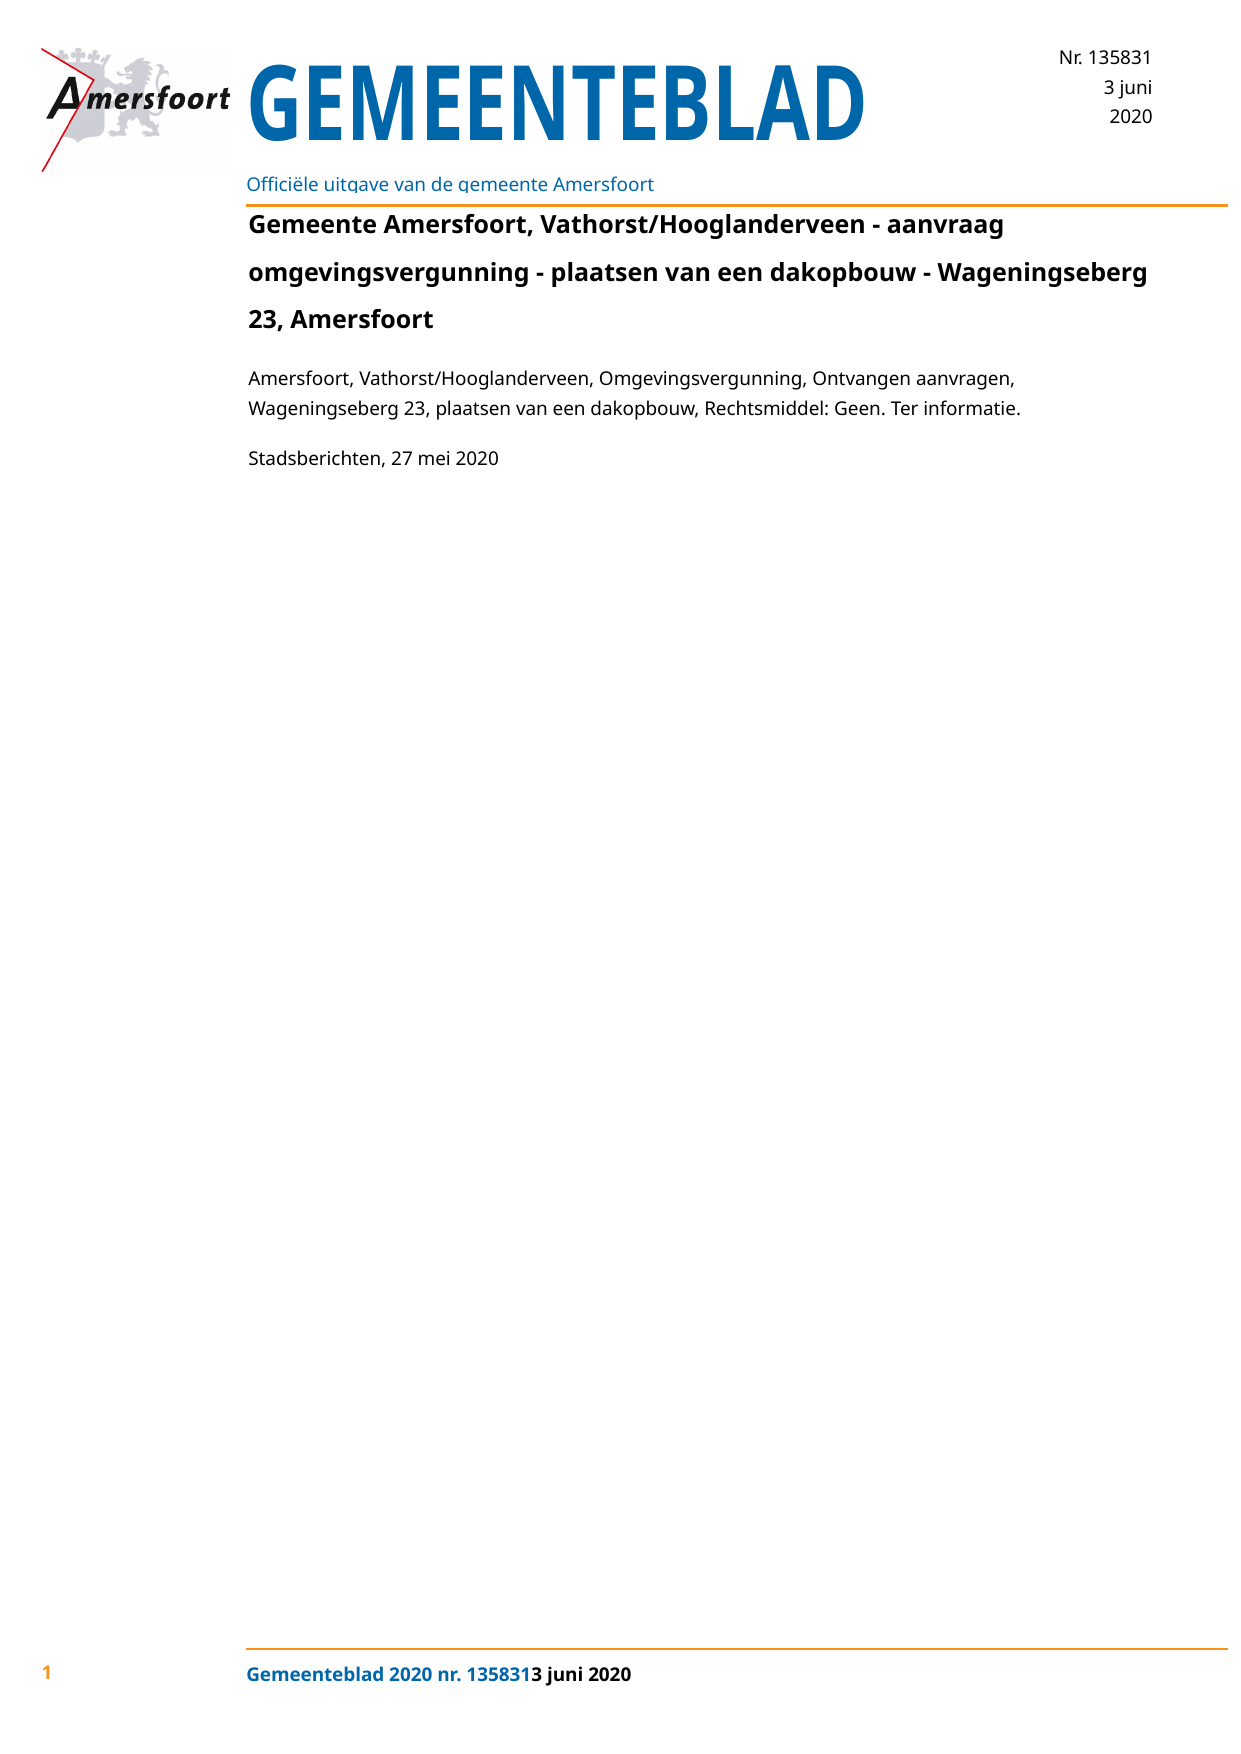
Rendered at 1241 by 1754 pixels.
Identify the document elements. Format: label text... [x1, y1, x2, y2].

text Stadsberichten, 27 mei 2020 [248, 446, 1152, 471]
text Gemeente Amersfoort, Vathorst/Hooglanderveen - aanvraag omgevingsvergunning - plaatsen van een dakopbouw - Wageningseberg 23, Amersfoort [248, 207, 1152, 336]
text Amersfoort, Vathorst/Hooglanderveen, Omgevingsvergunning, Ontvangen aanvragen, Wageningseberg 23, plaatsen van een dakopbouw, Rechtsmiddel: Geen. Ter informatie. [248, 366, 1152, 421]
picture [41, 47, 231, 172]
